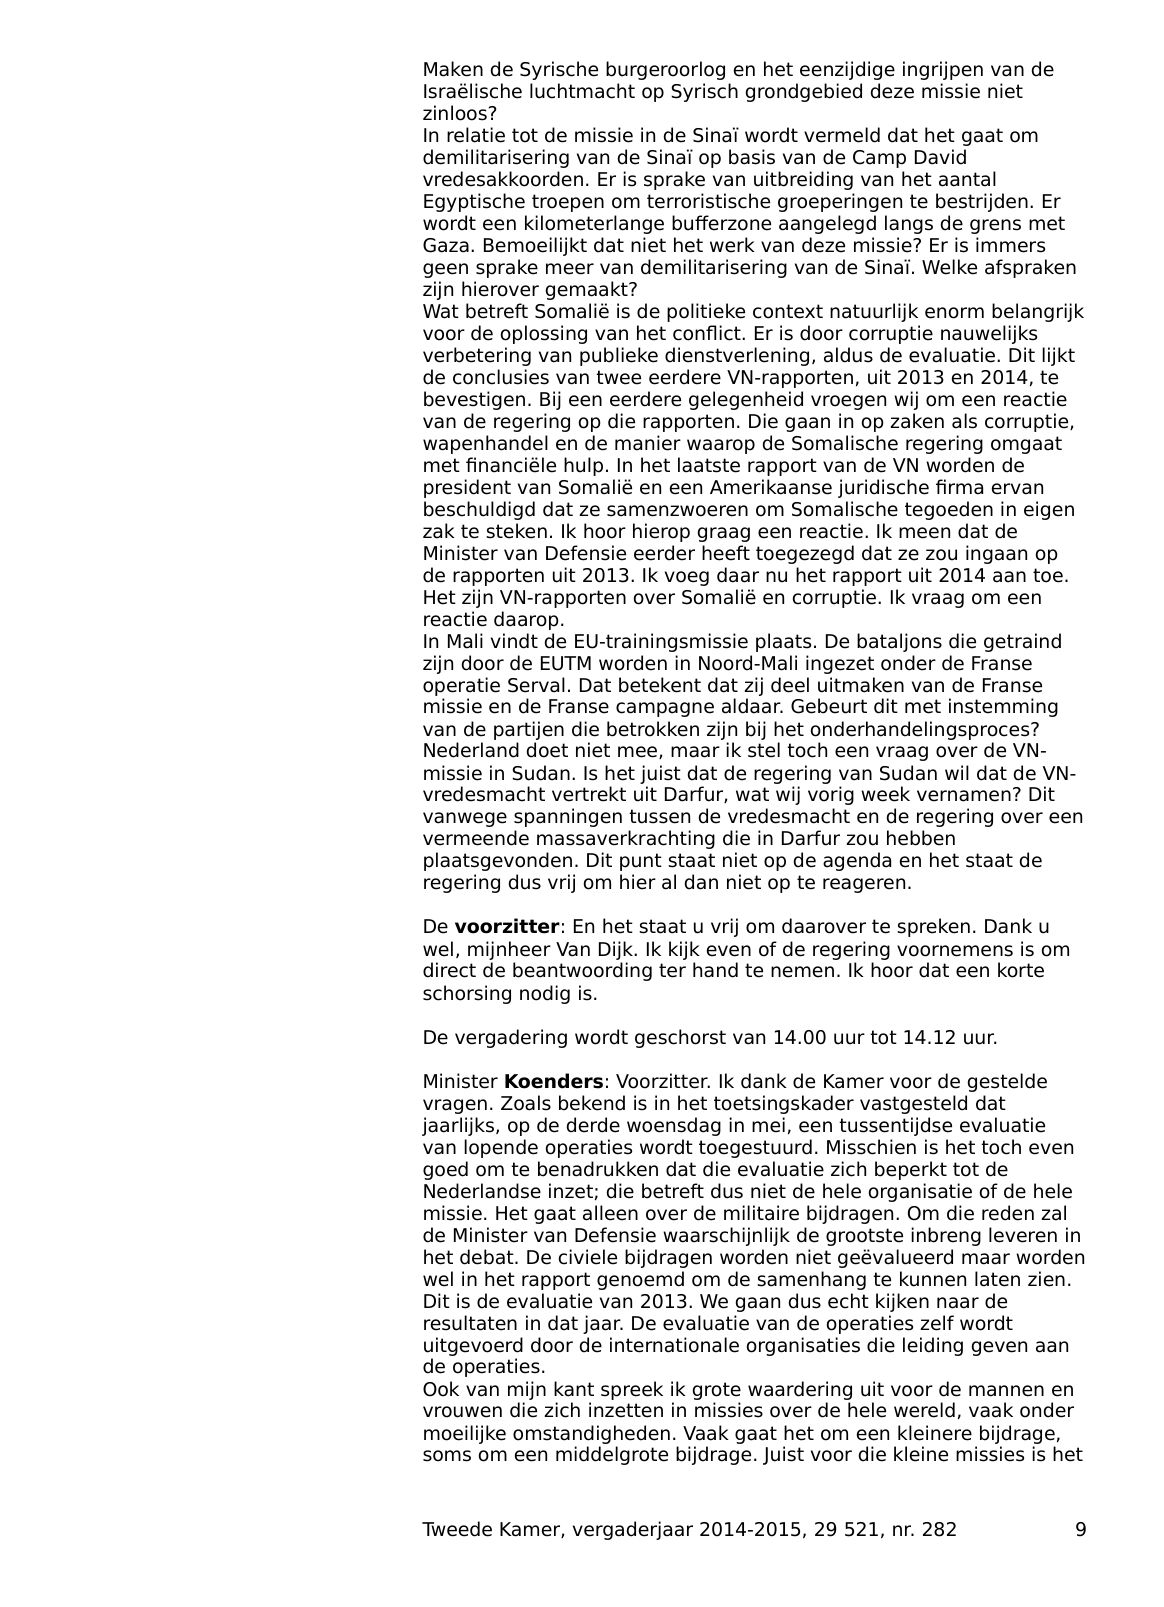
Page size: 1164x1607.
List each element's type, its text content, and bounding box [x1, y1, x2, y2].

text Minister Koenders: Voorzitter. Ik dank de Kamer voor de gestelde vragen. Zoals bekend is in het toetsingskader vastgesteld dat jaarlijks, op de derde woensdag in mei, een tussentijdse evaluatie van lopende operaties wordt toegestuurd. Misschien is het toch even goed om te benadrukken dat die evaluatie zich beperkt tot de Nederlandse inzet; die betreft dus niet de hele organisatie of de hele missie. Het gaat alleen over de militaire bijdragen. Om die reden zal de Minister van Defensie waarschijnlijk de grootste inbreng leveren in het debat. De civiele bijdragen worden niet geëvalueerd maar worden wel in het rapport genoemd om de samenhang te kunnen laten zien. Dit is de evaluatie van 2013. We gaan dus echt kijken naar de resultaten in dat jaar. De evaluatie van de operaties zelf wordt uitgevoerd door de internationale organisaties die leiding geven aan de operaties. [422, 1071, 1087, 1378]
text Ook van mijn kant spreek ik grote waardering uit voor de mannen en vrouwen die zich inzetten in missies over de hele wereld, vaak onder moeilijke omstandigheden. Vaak gaat het om een kleinere bijdrage, soms om een middelgrote bijdrage. Juist voor die kleine missies is het [422, 1378, 1087, 1466]
text De voorzitter: En het staat u vrij om daarover te spreken. Dank u wel, mijnheer Van Dijk. Ik kijk even of de regering voornemens is om direct de beantwoording ter hand te nemen. Ik hoor dat een korte schorsing nodig is. [422, 916, 1087, 1004]
text Wat betreft Somalië is de politieke context natuurlijk enorm belangrijk voor de oplossing van het conflict. Er is door corruptie nauwelijks verbetering van publieke dienstverlening, aldus de evaluatie. Dit lijkt de conclusies van twee eerdere VN-rapporten, uit 2013 en 2014, te bevestigen. Bij een eerdere gelegenheid vroegen wij om een reactie van de regering op die rapporten. Die gaan in op zaken als corruptie, wapenhandel en de manier waarop de Somalische regering omgaat met financiële hulp. In het laatste rapport van de VN worden de president van Somalië en een Amerikaanse juridische firma ervan beschuldigd dat ze samenzwoeren om Somalische tegoeden in eigen zak te steken. Ik hoor hierop graag een reactie. Ik meen dat de Minister van Defensie eerder heeft toegezegd dat ze zou ingaan op de rapporten uit 2013. Ik voeg daar nu het rapport uit 2014 aan toe. Het zijn VN-rapporten over Somalië en corruptie. Ik vraag om een reactie daarop. [422, 301, 1087, 631]
text In Mali vindt de EU-trainingsmissie plaats. De bataljons die getraind zijn door de EUTM worden in Noord-Mali ingezet onder de Franse operatie Serval. Dat betekent dat zij deel uitmaken van de Franse missie en de Franse campagne aldaar. Gebeurt dit met instemming van de partijen die betrokken zijn bij het onderhandelingsproces? [422, 631, 1087, 740]
text Nederland doet niet mee, maar ik stel toch een vraag over de VN-missie in Sudan. Is het juist dat de regering van Sudan wil dat de VN-vredesmacht vertrekt uit Darfur, wat wij vorig week vernamen? Dit vanwege spanningen tussen de vredesmacht en de regering over een vermeende massaverkrachting die in Darfur zou hebben plaatsgevonden. Dit punt staat niet op de agenda en het staat de regering dus vrij om hier al dan niet op te reageren. [422, 740, 1087, 894]
text De vergadering wordt geschorst van 14.00 uur tot 14.12 uur. [422, 1027, 1087, 1048]
text Maken de Syrische burgeroorlog en het eenzijdige ingrijpen van de Israëlische luchtmacht op Syrisch grondgebied deze missie niet zinloos? [422, 59, 1087, 125]
text In relatie tot de missie in de Sinaï wordt vermeld dat het gaat om demilitarisering van de Sinaï op basis van de Camp David vredesakkoorden. Er is sprake van uitbreiding van het aantal Egyptische troepen om terroristische groeperingen te bestrijden. Er wordt een kilometerlange bufferzone aangelegd langs de grens met Gaza. Bemoeilijkt dat niet het werk van deze missie? Er is immers geen sprake meer van demilitarisering van de Sinaï. Welke afspraken zijn hierover gemaakt? [422, 125, 1087, 301]
